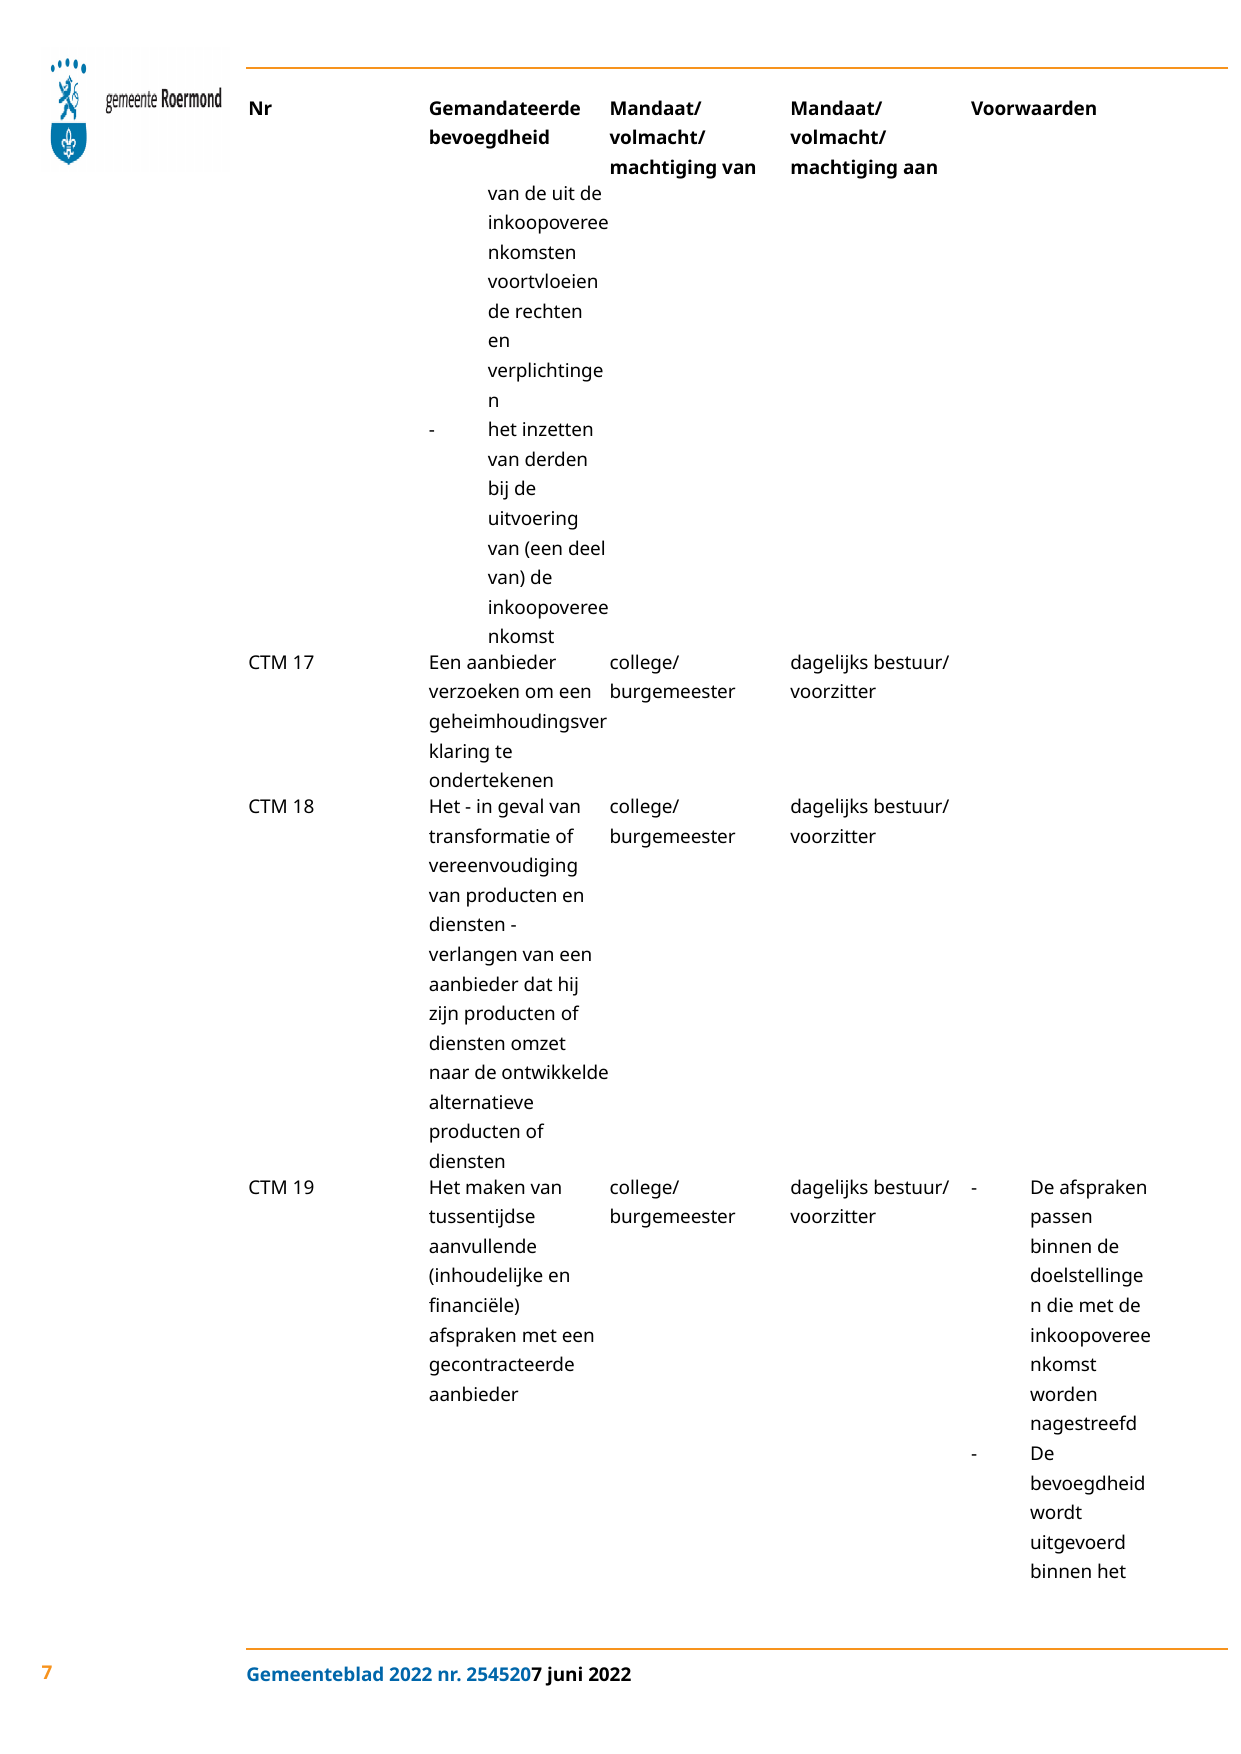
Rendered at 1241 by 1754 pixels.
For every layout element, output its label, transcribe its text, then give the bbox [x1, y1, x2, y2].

table_cell van de uit de inkoopovereenkomsten voortvloeiende rechten en verplichtingen het inzetten van derden bij de uitvoering van (een deel van) de inkoopovereenkomst [429, 180, 609, 649]
table_header Nr [248, 95, 429, 180]
table_cell dagelijks bestuur/ voorzitter [790, 793, 971, 1174]
table_cell college/ burgemeester [609, 1174, 790, 1584]
table_cell De afspraken passen binnen de doelstellingen die met de inkoopovereenkomst worden nagestreefd De bevoegdheid wordt uitgevoerd binnen het [971, 1174, 1152, 1584]
table_cell Een aanbieder verzoeken om een geheimhoudingsverklaring te ondertekenen [429, 649, 609, 793]
table_cell Het - in geval van transformatie of vereenvoudiging van producten en diensten - verlangen van een aanbieder dat hij zijn producten of diensten omzet naar de ontwikkelde alternatieve producten of diensten [429, 793, 609, 1174]
table_cell [609, 180, 790, 649]
table_cell college/ burgemeester [609, 793, 790, 1174]
table_cell dagelijks bestuur/ voorzitter [790, 1174, 971, 1584]
table_header Mandaat/volmacht/machtiging van [609, 95, 790, 180]
table_header Voorwaarden [971, 95, 1152, 180]
table_cell college/ burgemeester [609, 649, 790, 793]
table_cell dagelijks bestuur/ voorzitter [790, 649, 971, 793]
table_cell [971, 649, 1152, 793]
table_cell CTM 17 [248, 649, 429, 793]
table_header Mandaat/volmacht/machtiging aan [790, 95, 971, 180]
table_cell CTM 18 [248, 793, 429, 1174]
table_header Gemandateerde bevoegdheid [429, 95, 609, 180]
table_cell [971, 180, 1152, 649]
table_cell [248, 180, 429, 649]
table_cell CTM 19 [248, 1174, 429, 1584]
table_cell [971, 793, 1152, 1174]
picture [41, 47, 231, 172]
table_cell Het maken van tussentijdse aanvullende (inhoudelijke en financiële) afspraken met een gecontracteerde aanbieder [429, 1174, 609, 1584]
table_cell [790, 180, 971, 649]
